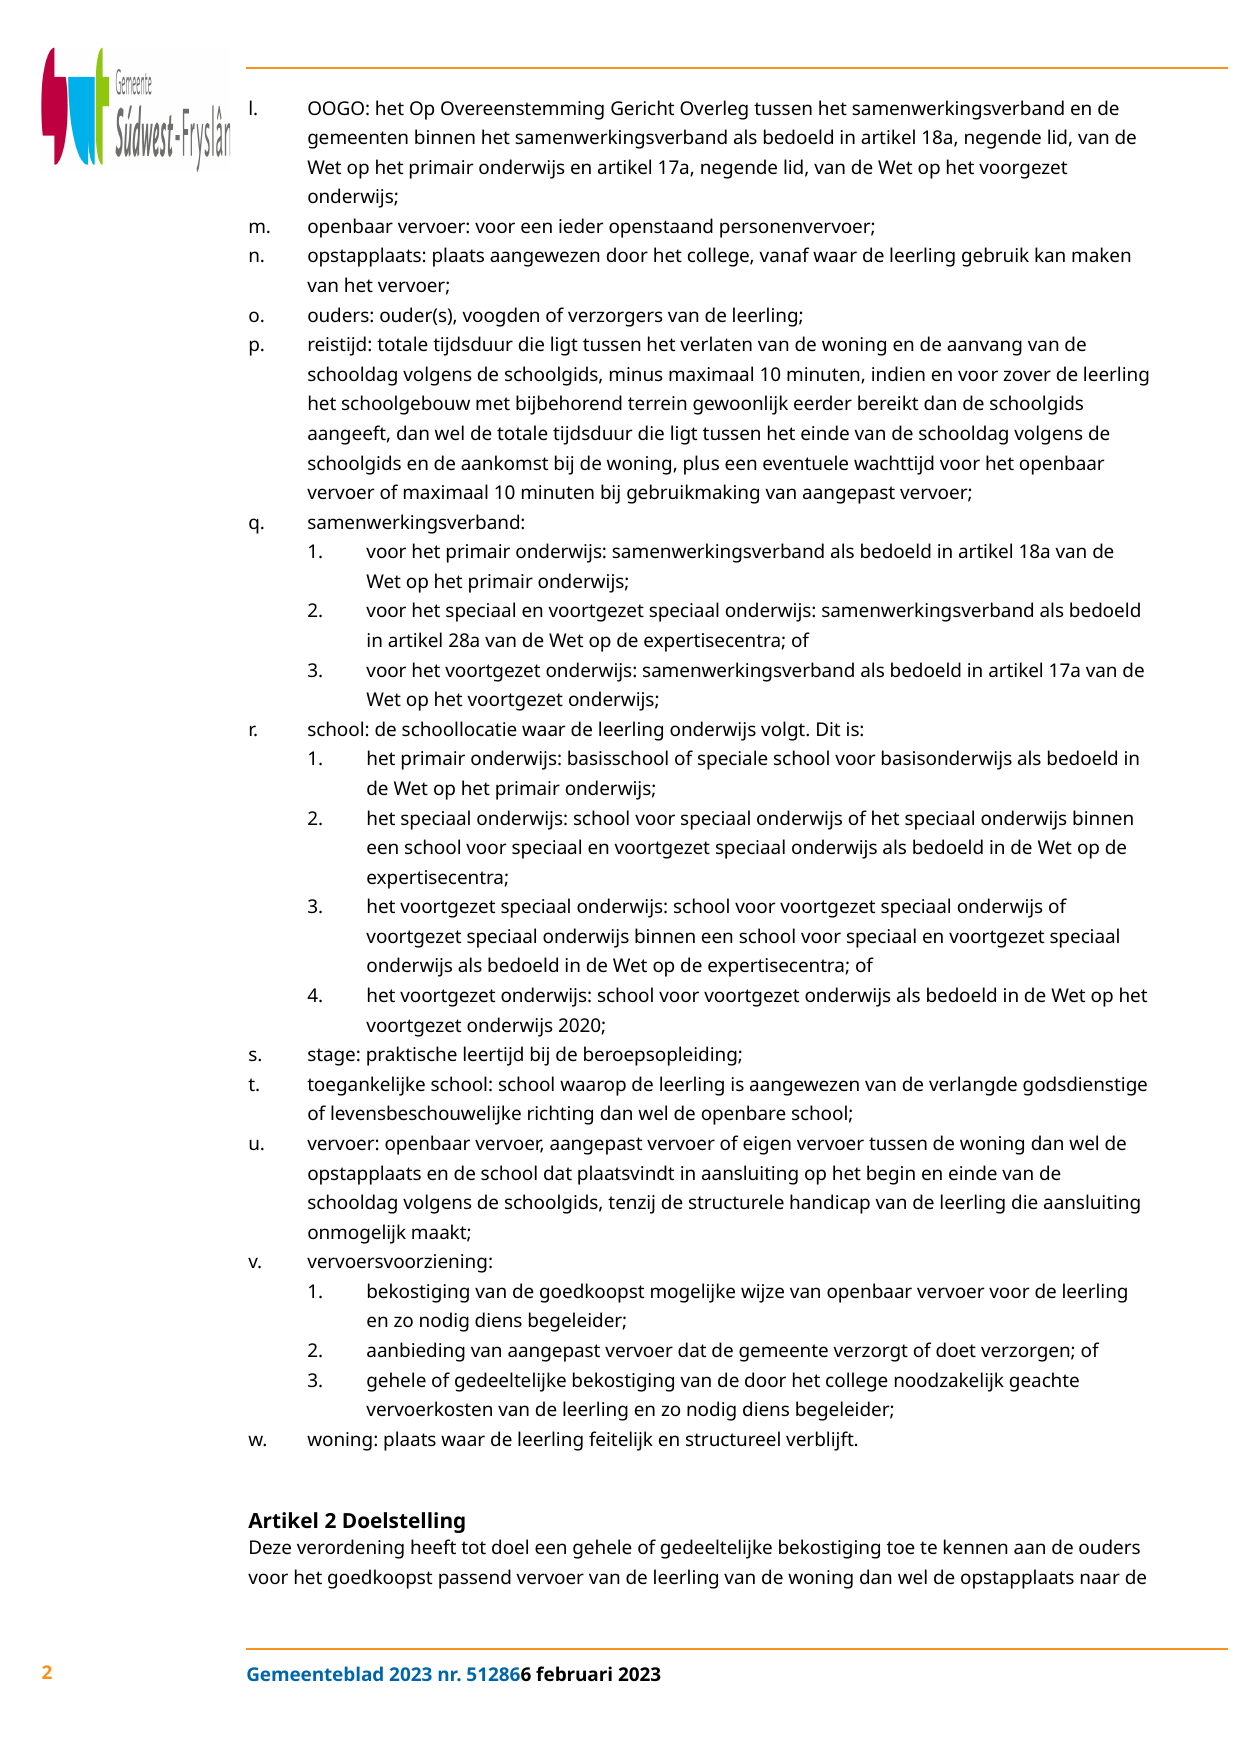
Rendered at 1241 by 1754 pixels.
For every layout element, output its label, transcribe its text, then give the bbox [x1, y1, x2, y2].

list het voortgezet onderwijs: school voor voortgezet onderwijs als bedoeld in de Wet op het voortgezet onderwijs 2020; [307, 982, 1152, 1038]
text Artikel 2 Doelstelling [248, 1506, 1152, 1534]
list gehele of gedeeltelijke bekostiging van de door het college noodzakelijk geachte vervoerkosten van de leerling en zo nodig diens begeleider; [307, 1367, 1152, 1422]
list openbaar vervoer: voor een ieder openstaand personenvervoer; [248, 213, 1152, 239]
list ouders: ouder(s), voogden of verzorgers van de leerling; [248, 302, 1152, 328]
text Deze verordening heeft tot doel een gehele of gedeeltelijke bekostiging toe te kennen aan de ouders voor het goedkoopst passend vervoer van de leerling van de woning dan wel de opstapplaats naar de [248, 1534, 1152, 1590]
list bekostiging van de goedkoopst mogelijke wijze van openbaar vervoer voor de leerling en zo nodig diens begeleider; [307, 1278, 1152, 1333]
list vervoersvoorziening: [248, 1248, 1152, 1274]
list aanbieding van aangepast vervoer dat de gemeente verzorgt of doet verzorgen; of [307, 1337, 1152, 1363]
list stage: praktische leertijd bij de beroepsopleiding; [248, 1041, 1152, 1067]
list toegankelijke school: school waarop de leerling is aangewezen van de verlangde godsdienstige of levensbeschouwelijke richting dan wel de openbare school; [248, 1071, 1152, 1126]
list vervoer: openbaar vervoer, aangepast vervoer of eigen vervoer tussen de woning dan wel de opstapplaats en de school dat plaatsvindt in aansluiting op het begin en einde van de schooldag volgens de schoolgids, tenzij de structurele handicap van de leerling die aansluiting onmogelijk maakt; [248, 1130, 1152, 1245]
list woning: plaats waar de leerling feitelijk en structureel verblijft. [248, 1426, 1152, 1452]
list voor het voortgezet onderwijs: samenwerkingsverband als bedoeld in artikel 17a van de Wet op het voortgezet onderwijs; [307, 657, 1152, 712]
list opstapplaats: plaats aangewezen door het college, vanaf waar de leerling gebruik kan maken van het vervoer; [248, 243, 1152, 298]
list voor het primair onderwijs: samenwerkingsverband als bedoeld in artikel 18a van de Wet op het primair onderwijs; [307, 538, 1152, 594]
list reistijd: totale tijdsduur die ligt tussen het verlaten van de woning en de aanvang van de schooldag volgens de schoolgids, minus maximaal 10 minuten, indien en voor zover de leerling het schoolgebouw met bijbehorend terrein gewoonlijk eerder bereikt dan de schoolgids aangeeft, dan wel de totale tijdsduur die ligt tussen het einde van de schooldag volgens de schoolgids en de aankomst bij de woning, plus een eventuele wachttijd voor het openbaar vervoer of maximaal 10 minuten bij gebruikmaking van aangepast vervoer; [248, 331, 1152, 505]
list samenwerkingsverband: [248, 509, 1152, 535]
list OOGO: het Op Overeenstemming Gericht Overleg tussen het samenwerkingsverband en de gemeenten binnen het samenwerkingsverband als bedoeld in artikel 18a, negende lid, van de Wet op het primair onderwijs en artikel 17a, negende lid, van de Wet op het voorgezet onderwijs; [248, 95, 1152, 209]
list school: de schoollocatie waar de leerling onderwijs volgt. Dit is: [248, 716, 1152, 742]
list het voortgezet speciaal onderwijs: school voor voortgezet speciaal onderwijs of voortgezet speciaal onderwijs binnen een school voor speciaal en voortgezet speciaal onderwijs als bedoeld in de Wet op de expertisecentra; of [307, 893, 1152, 978]
list voor het speciaal en voortgezet speciaal onderwijs: samenwerkingsverband als bedoeld in artikel 28a van de Wet op de expertisecentra; of [307, 598, 1152, 653]
list het speciaal onderwijs: school voor speciaal onderwijs of het speciaal onderwijs binnen een school voor speciaal en voortgezet speciaal onderwijs als bedoeld in de Wet op de expertisecentra; [307, 805, 1152, 890]
list het primair onderwijs: basisschool of speciale school voor basisonderwijs als bedoeld in de Wet op het primair onderwijs; [307, 746, 1152, 801]
picture [41, 47, 231, 172]
